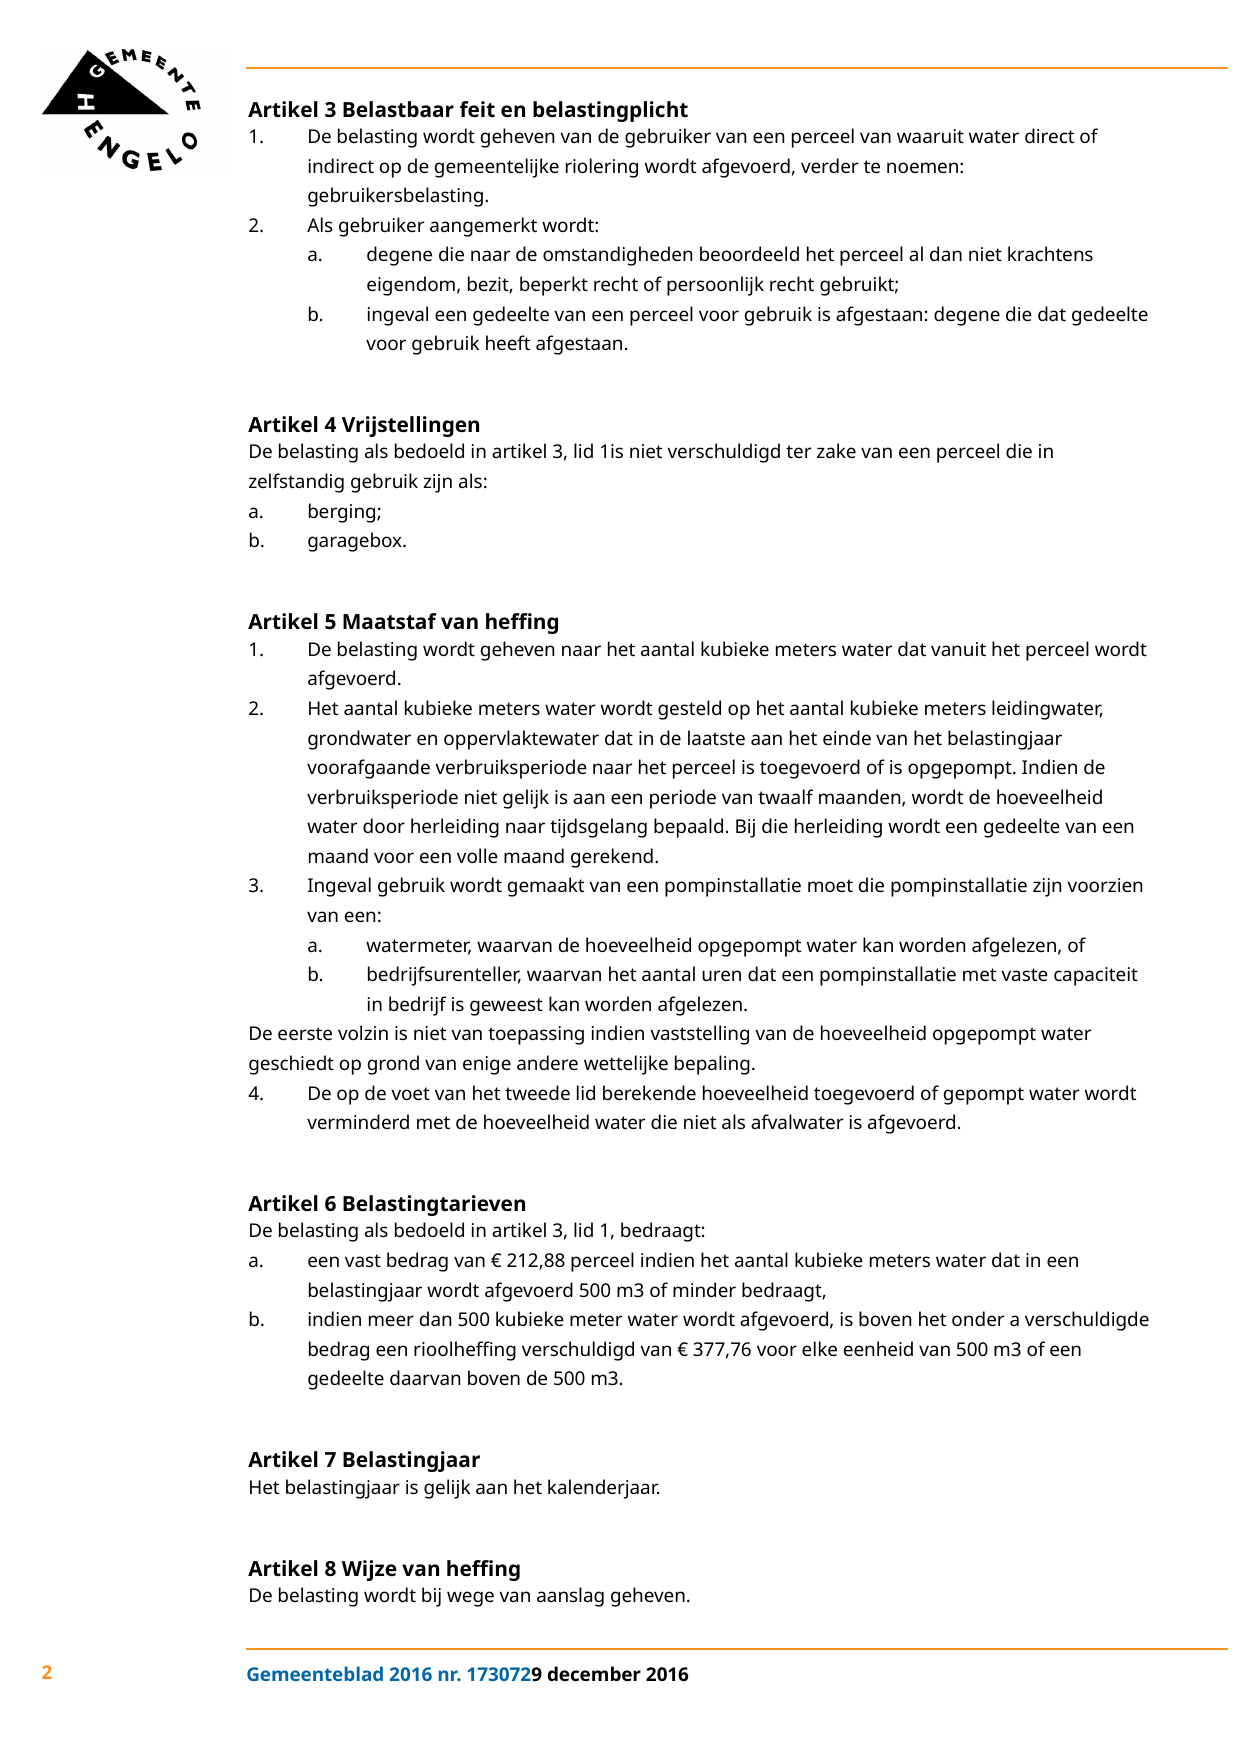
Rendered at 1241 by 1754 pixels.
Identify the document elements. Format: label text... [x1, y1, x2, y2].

text Artikel 6 Belastingtarieven [248, 1189, 1152, 1218]
list berging; [248, 498, 1152, 524]
text De eerste volzin is niet van toepassing indien vaststelling van de hoeveelheid opgepompt water geschiedt op grond van enige andere wettelijke bepaling. [248, 1021, 1152, 1076]
list een vast bedrag van € 212,88 perceel indien het aantal kubieke meters water dat in een belastingjaar wordt afgevoerd 500 m3 of minder bedraagt, [248, 1247, 1152, 1303]
list De op de voet van het tweede lid berekende hoeveelheid toegevoerd of gepompt water wordt verminderd met de hoeveelheid water die niet als afvalwater is afgevoerd. [248, 1080, 1152, 1135]
list watermeter, waarvan de hoeveelheid opgepompt water kan worden afgelezen, of [307, 932, 1152, 957]
list degene die naar de omstandigheden beoordeeld het perceel al dan niet krachtens eigendom, bezit, beperkt recht of persoonlijk recht gebruikt; [307, 242, 1152, 297]
list Ingeval gebruik wordt gemaakt van een pompinstallatie moet die pompinstallatie zijn voorzien van een: [248, 873, 1152, 928]
text Artikel 4 Vrijstellingen [248, 410, 1152, 439]
list Het aantal kubieke meters water wordt gesteld op het aantal kubieke meters leidingwater, grondwater en oppervlaktewater dat in de laatste aan het einde van het belastingjaar voorafgaande verbruiksperiode naar het perceel is toegevoerd of is opgepompt. Indien de verbruiksperiode niet gelijk is aan een periode van twaalf maanden, wordt de hoeveelheid water door herleiding naar tijdsgelang bepaald. Bij die herleiding wordt een gedeelte van een maand voor een volle maand gerekend. [248, 695, 1152, 869]
text De belasting als bedoeld in artikel 3, lid 1is niet verschuldigd ter zake van een perceel die in zelfstandig gebruik zijn als: [248, 439, 1152, 494]
text Artikel 7 Belastingjaar [248, 1446, 1152, 1474]
text Artikel 3 Belastbaar feit en belastingplicht [248, 95, 1152, 123]
text Het belastingjaar is gelijk aan het kalenderjaar. [248, 1474, 1152, 1500]
text De belasting als bedoeld in artikel 3, lid 1, bedraagt: [248, 1218, 1152, 1243]
list De belasting wordt geheven naar het aantal kubieke meters water dat vanuit het perceel wordt afgevoerd. [248, 636, 1152, 691]
list Als gebruiker aangemerkt wordt: [248, 212, 1152, 238]
text Artikel 8 Wijze van heffing [248, 1554, 1152, 1582]
text De belasting wordt bij wege van aanslag geheven. [248, 1582, 1152, 1608]
list bedrijfsurenteller, waarvan het aantal uren dat een pompinstallatie met vaste capaciteit in bedrijf is geweest kan worden afgelezen. [307, 961, 1152, 1017]
list De belasting wordt geheven van de gebruiker van een perceel van waaruit water direct of indirect op de gemeentelijke riolering wordt afgevoerd, verder te noemen: gebruikersbelasting. [248, 123, 1152, 208]
list ingeval een gedeelte van een perceel voor gebruik is afgestaan: degene die dat gedeelte voor gebruik heeft afgestaan. [307, 301, 1152, 356]
list indien meer dan 500 kubieke meter water wordt afgevoerd, is boven het onder a verschuldigde bedrag een rioolheffing verschuldigd van € 377,76 voor elke eenheid van 500 m3 of een gedeelte daarvan boven de 500 m3. [248, 1306, 1152, 1391]
text Artikel 5 Maatstaf van heffing [248, 607, 1152, 636]
list garagebox. [248, 527, 1152, 553]
picture [41, 47, 231, 172]
